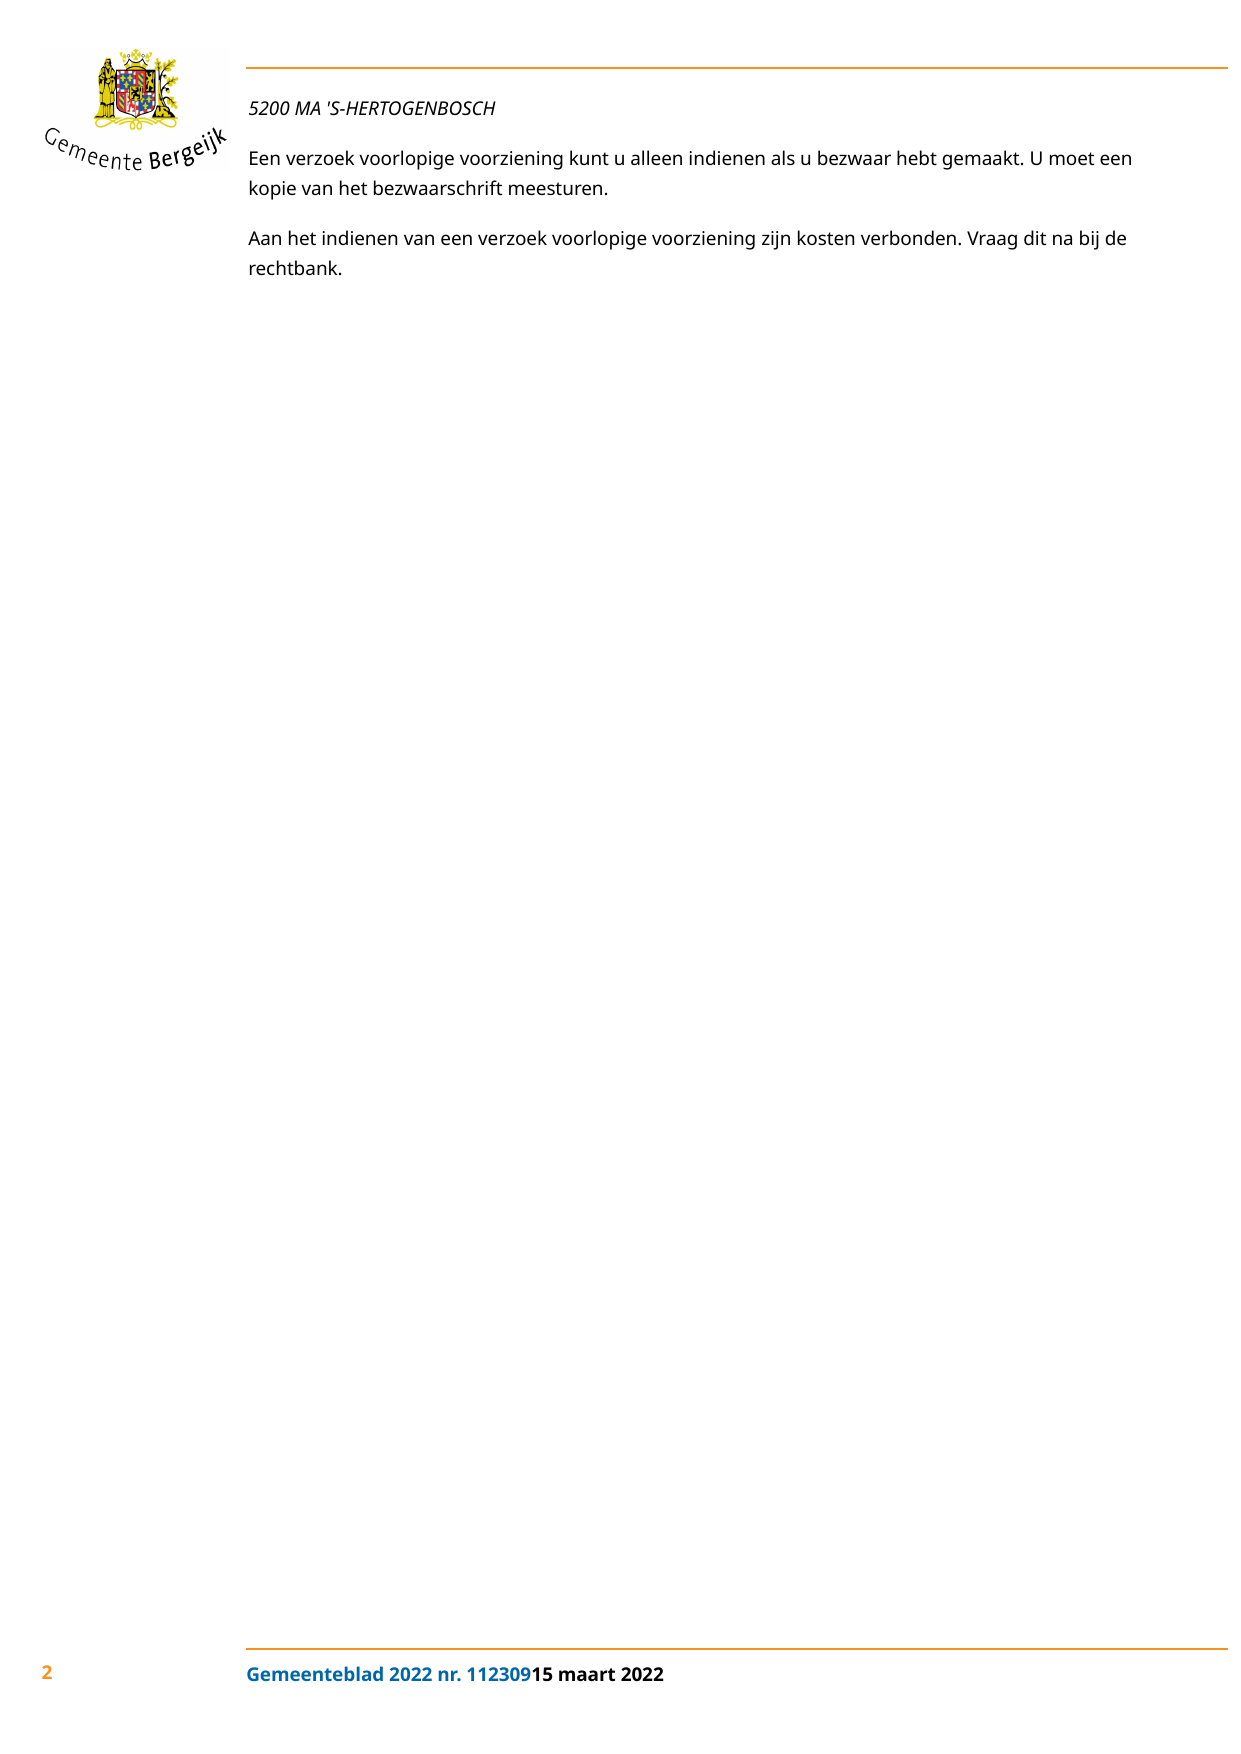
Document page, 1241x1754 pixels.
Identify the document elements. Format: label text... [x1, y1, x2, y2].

picture [41, 47, 231, 172]
text 5200 MA 'S-HERTOGENBOSCH [248, 95, 1152, 121]
text Aan het indienen van een verzoek voorlopige voorziening zijn kosten verbonden. Vraag dit na bij de rechtbank. [248, 225, 1152, 281]
text Een verzoek voorlopige voorziening kunt u alleen indienen als u bezwaar hebt gemaakt. U moet een kopie van het bezwaarschrift meesturen. [248, 145, 1152, 201]
